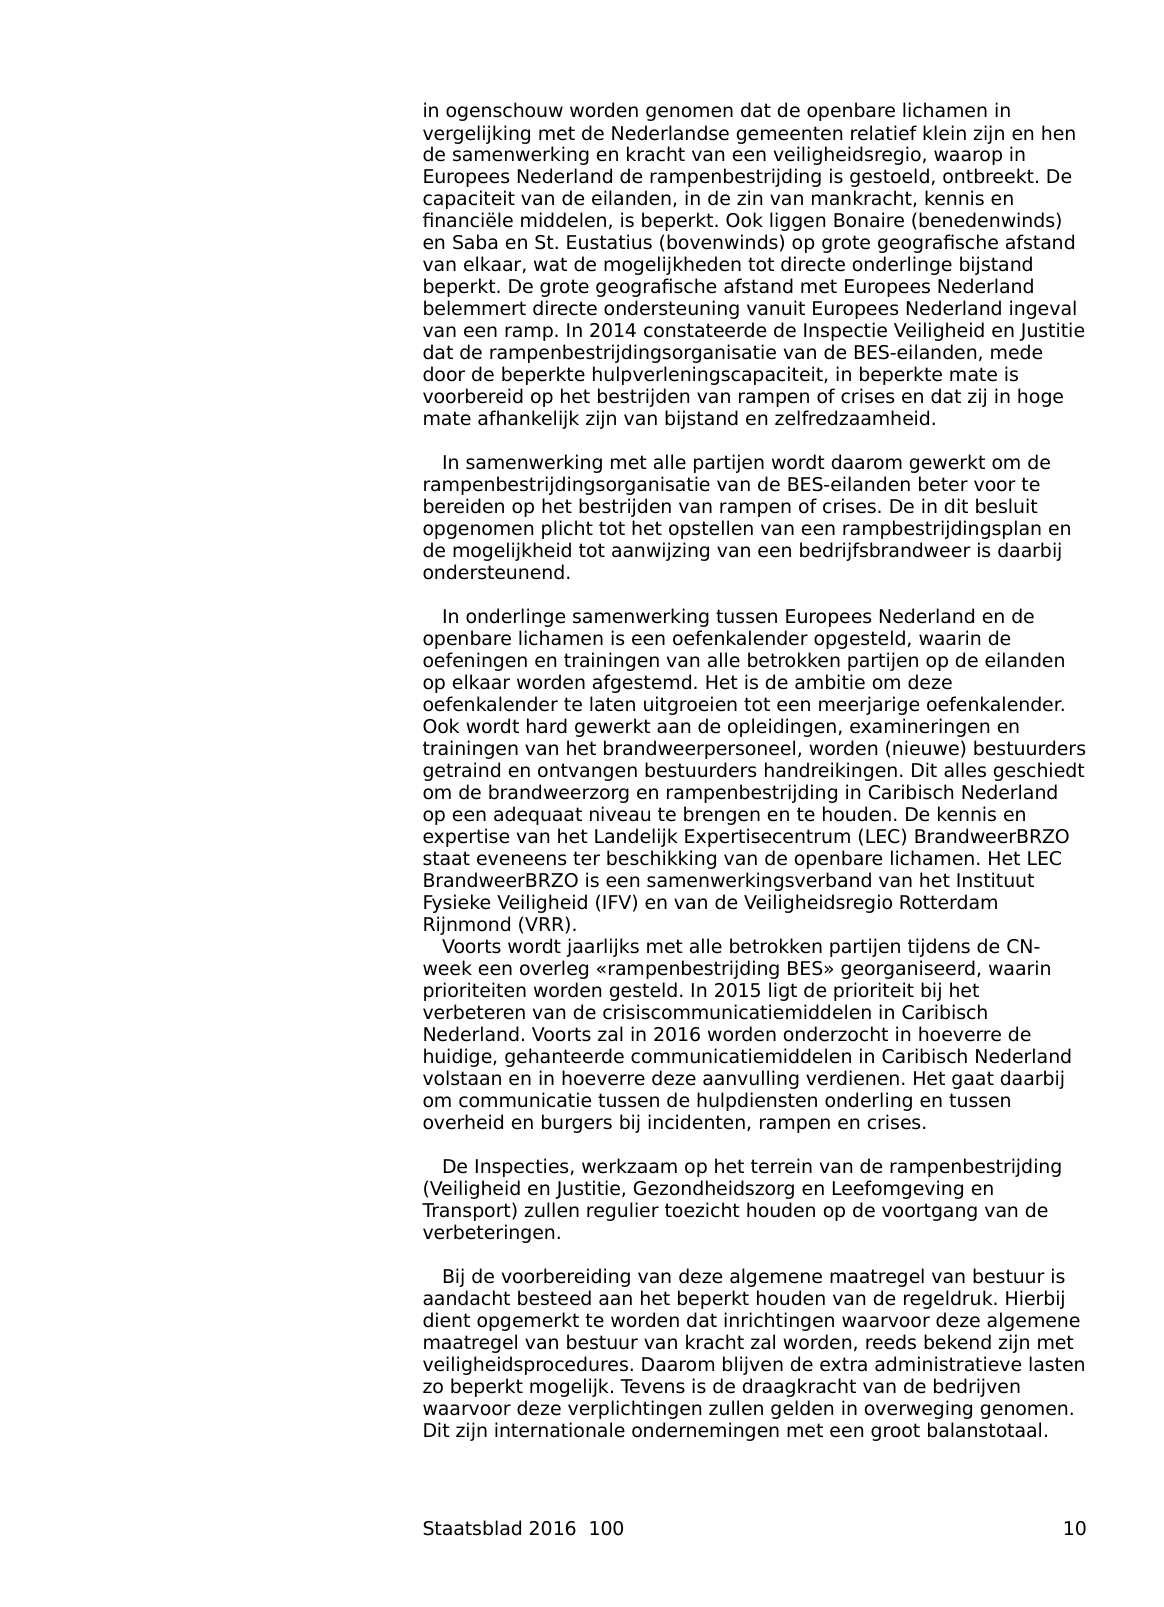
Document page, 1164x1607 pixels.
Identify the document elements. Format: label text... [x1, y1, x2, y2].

text in ogenschouw worden genomen dat de openbare lichamen in vergelijking met de Nederlandse gemeenten relatief klein zijn en hen de samenwerking en kracht van een veiligheidsregio, waarop in Europees Nederland de rampenbestrijding is gestoeld, ontbreekt. De capaciteit van de eilanden, in de zin van mankracht, kennis en financiële middelen, is beperkt. Ook liggen Bonaire (benedenwinds) en Saba en St. Eustatius (bovenwinds) op grote geografische afstand van elkaar, wat de mogelijkheden tot directe onderlinge bijstand beperkt. De grote geografische afstand met Europees Nederland belemmert directe ondersteuning vanuit Europees Nederland ingeval van een ramp. In 2014 constateerde de Inspectie Veiligheid en Justitie dat de rampenbestrijdingsorganisatie van de BES-eilanden, mede door de beperkte hulpverleningscapaciteit, in beperkte mate is voorbereid op het bestrijden van rampen of crises en dat zij in hoge mate afhankelijk zijn van bijstand en zelfredzaamheid. [422, 100, 1087, 430]
text Bij de voorbereiding van deze algemene maatregel van bestuur is aandacht besteed aan het beperkt houden van de regeldruk. Hierbij dient opgemerkt te worden dat inrichtingen waarvoor deze algemene maatregel van bestuur van kracht zal worden, reeds bekend zijn met veiligheidsprocedures. Daarom blijven de extra administratieve lasten zo beperkt mogelijk. Tevens is de draagkracht van de bedrijven waarvoor deze verplichtingen zullen gelden in overweging genomen. Dit zijn internationale ondernemingen met een groot balanstotaal. [422, 1266, 1087, 1442]
text De Inspecties, werkzaam op het terrein van de rampenbestrijding (Veiligheid en Justitie, Gezondheidszorg en Leefomgeving en Transport) zullen regulier toezicht houden op de voortgang van de verbeteringen. [422, 1156, 1087, 1244]
text In onderlinge samenwerking tussen Europees Nederland en de openbare lichamen is een oefenkalender opgesteld, waarin de oefeningen en trainingen van alle betrokken partijen op de eilanden op elkaar worden afgestemd. Het is de ambitie om deze oefenkalender te laten uitgroeien tot een meerjarige oefenkalender. Ook wordt hard gewerkt aan de opleidingen, examineringen en trainingen van het brandweerpersoneel, worden (nieuwe) bestuurders getraind en ontvangen bestuurders handreikingen. Dit alles geschiedt om de brandweerzorg en rampenbestrijding in Caribisch Nederland op een adequaat niveau te brengen en te houden. De kennis en expertise van het Landelijk Expertisecentrum (LEC) BrandweerBRZO staat eveneens ter beschikking van de openbare lichamen. Het LEC BrandweerBRZO is een samenwerkingsverband van het Instituut Fysieke Veiligheid (IFV) en van de Veiligheidsregio Rotterdam Rijnmond (VRR). [422, 606, 1087, 936]
text In samenwerking met alle partijen wordt daarom gewerkt om de rampenbestrijdingsorganisatie van de BES-eilanden beter voor te bereiden op het bestrijden van rampen of crises. De in dit besluit opgenomen plicht tot het opstellen van een rampbestrijdingsplan en de mogelijkheid tot aanwijzing van een bedrijfsbrandweer is daarbij ondersteunend. [422, 452, 1087, 584]
text Voorts wordt jaarlijks met alle betrokken partijen tijdens de CN-week een overleg «rampenbestrijding BES» georganiseerd, waarin prioriteiten worden gesteld. In 2015 ligt de prioriteit bij het verbeteren van de crisiscommunicatiemiddelen in Caribisch Nederland. Voorts zal in 2016 worden onderzocht in hoeverre de huidige, gehanteerde communicatiemiddelen in Caribisch Nederland volstaan en in hoeverre deze aanvulling verdienen. Het gaat daarbij om communicatie tussen de hulpdiensten onderling en tussen overheid en burgers bij incidenten, rampen en crises. [422, 936, 1087, 1134]
